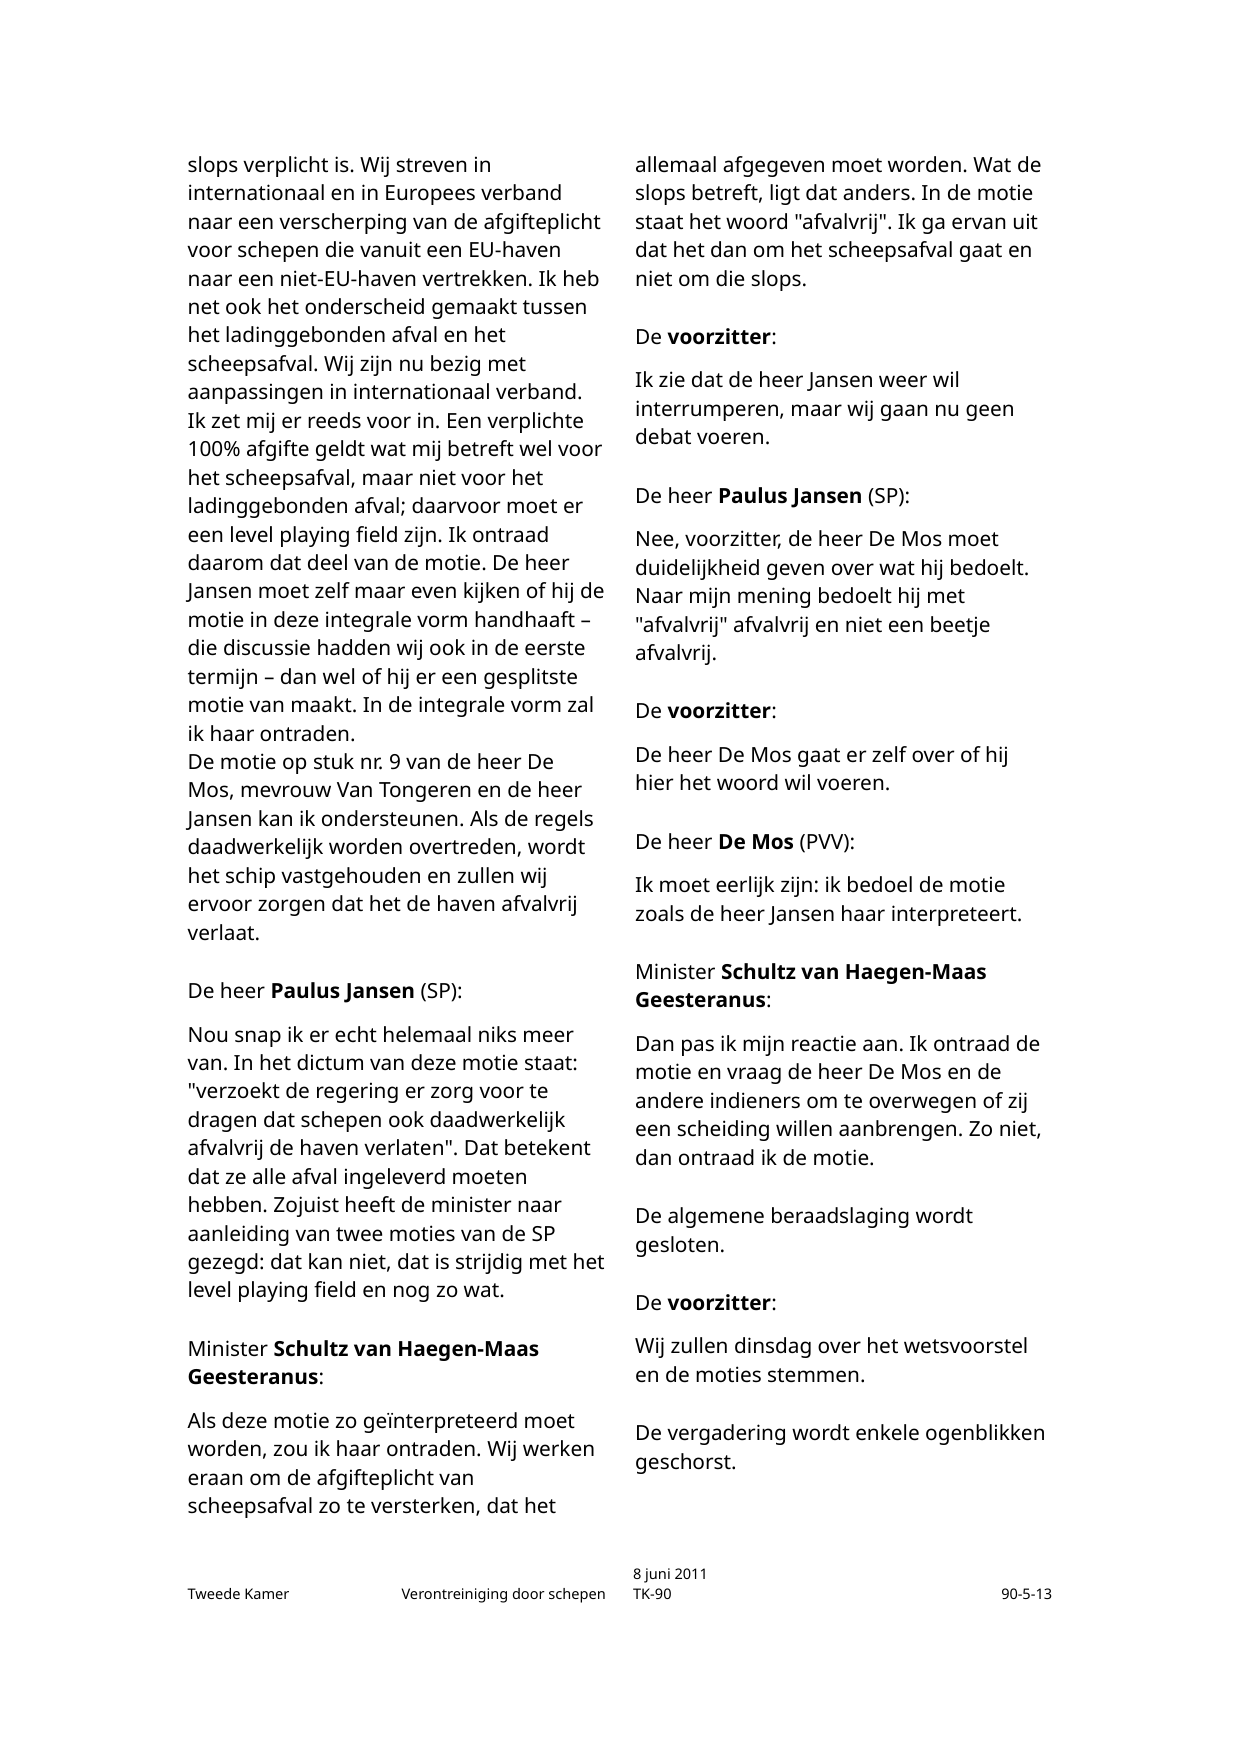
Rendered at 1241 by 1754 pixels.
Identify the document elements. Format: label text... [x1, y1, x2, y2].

text Minister Schultz van Haegen-Maas Geesteranus: [635, 957, 1053, 1014]
text De heer De Mos (PVV): [635, 827, 1053, 855]
text slops verplicht is. Wij streven in internationaal en in Europees verband naar een verscherping van de afgifteplicht voor schepen die vanuit een EU-haven naar een niet-EU-haven vertrekken. Ik heb net ook het onderscheid gemaakt tussen het ladinggebonden afval en het scheepsafval. Wij zijn nu bezig met aanpassingen in internationaal verband. Ik zet mij er reeds voor in. Een verplichte 100% afgifte geldt wat mij betreft wel voor het scheepsafval, maar niet voor het ladinggebonden afval; daarvoor moet er een level playing field zijn. Ik ontraad daarom dat deel van de motie. De heer Jansen moet zelf maar even kijken of hij de motie in deze integrale vorm handhaaft – die discussie hadden wij ook in de eerste termijn – dan wel of hij er een gesplitste motie van maakt. In de integrale vorm zal ik haar ontraden. [187, 150, 605, 747]
text allemaal afgegeven moet worden. Wat de slops betreft, ligt dat anders. In de motie staat het woord "afvalvrij". Ik ga ervan uit dat het dan om het scheepsafval gaat en niet om die slops. [635, 150, 1053, 292]
text Minister Schultz van Haegen-Maas Geesteranus: [187, 1334, 605, 1391]
text De voorzitter: [635, 697, 1053, 725]
text De vergadering wordt enkele ogenblikken geschorst. [635, 1418, 1053, 1475]
text Nee, voorzitter, de heer De Mos moet duidelijkheid geven over wat hij bedoelt. Naar mijn mening bedoelt hij met "afvalvrij" afvalvrij en niet een beetje afvalvrij. [635, 524, 1053, 667]
text De motie op stuk nr. 9 van de heer De Mos, mevrouw Van Tongeren en de heer Jansen kan ik ondersteunen. Als de regels daadwerkelijk worden overtreden, wordt het schip vastgehouden en zullen wij ervoor zorgen dat het de haven afvalvrij verlaat. [187, 747, 605, 946]
text De heer Paulus Jansen (SP): [635, 481, 1053, 509]
text De heer De Mos gaat er zelf over of hij hier het woord wil voeren. [635, 740, 1053, 797]
text De voorzitter: [635, 322, 1053, 351]
text De algemene beraadslaging wordt gesloten. [635, 1201, 1053, 1258]
text De voorzitter: [635, 1288, 1053, 1317]
text Wij zullen dinsdag over het wetsvoorstel en de moties stemmen. [635, 1332, 1053, 1388]
text Als deze motie zo geïnterpreteerd moet worden, zou ik haar ontraden. Wij werken eraan om de afgifteplicht van scheepsafval zo te versterken, dat het [187, 1406, 605, 1520]
text Ik moet eerlijk zijn: ik bedoel de motie zoals de heer Jansen haar interpreteert. [635, 870, 1053, 927]
text Nou snap ik er echt helemaal niks meer van. In het dictum van deze motie staat: "verzoekt de regering er zorg voor te dragen dat schepen ook daadwerkelijk afvalvrij de haven verlaten". Dat betekent dat ze alle afval ingeleverd moeten hebben. Zojuist heeft de minister naar aanleiding van twee moties van de SP gezegd: dat kan niet, dat is strijdig met het level playing field en nog zo wat. [187, 1020, 605, 1304]
text De heer Paulus Jansen (SP): [187, 976, 605, 1005]
text Dan pas ik mijn reactie aan. Ik ontraad de motie en vraag de heer De Mos en de andere indieners om te overwegen of zij een scheiding willen aanbrengen. Zo niet, dan ontraad ik de motie. [635, 1029, 1053, 1171]
text Ik zie dat de heer Jansen weer wil interrumperen, maar wij gaan nu geen debat voeren. [635, 366, 1053, 451]
